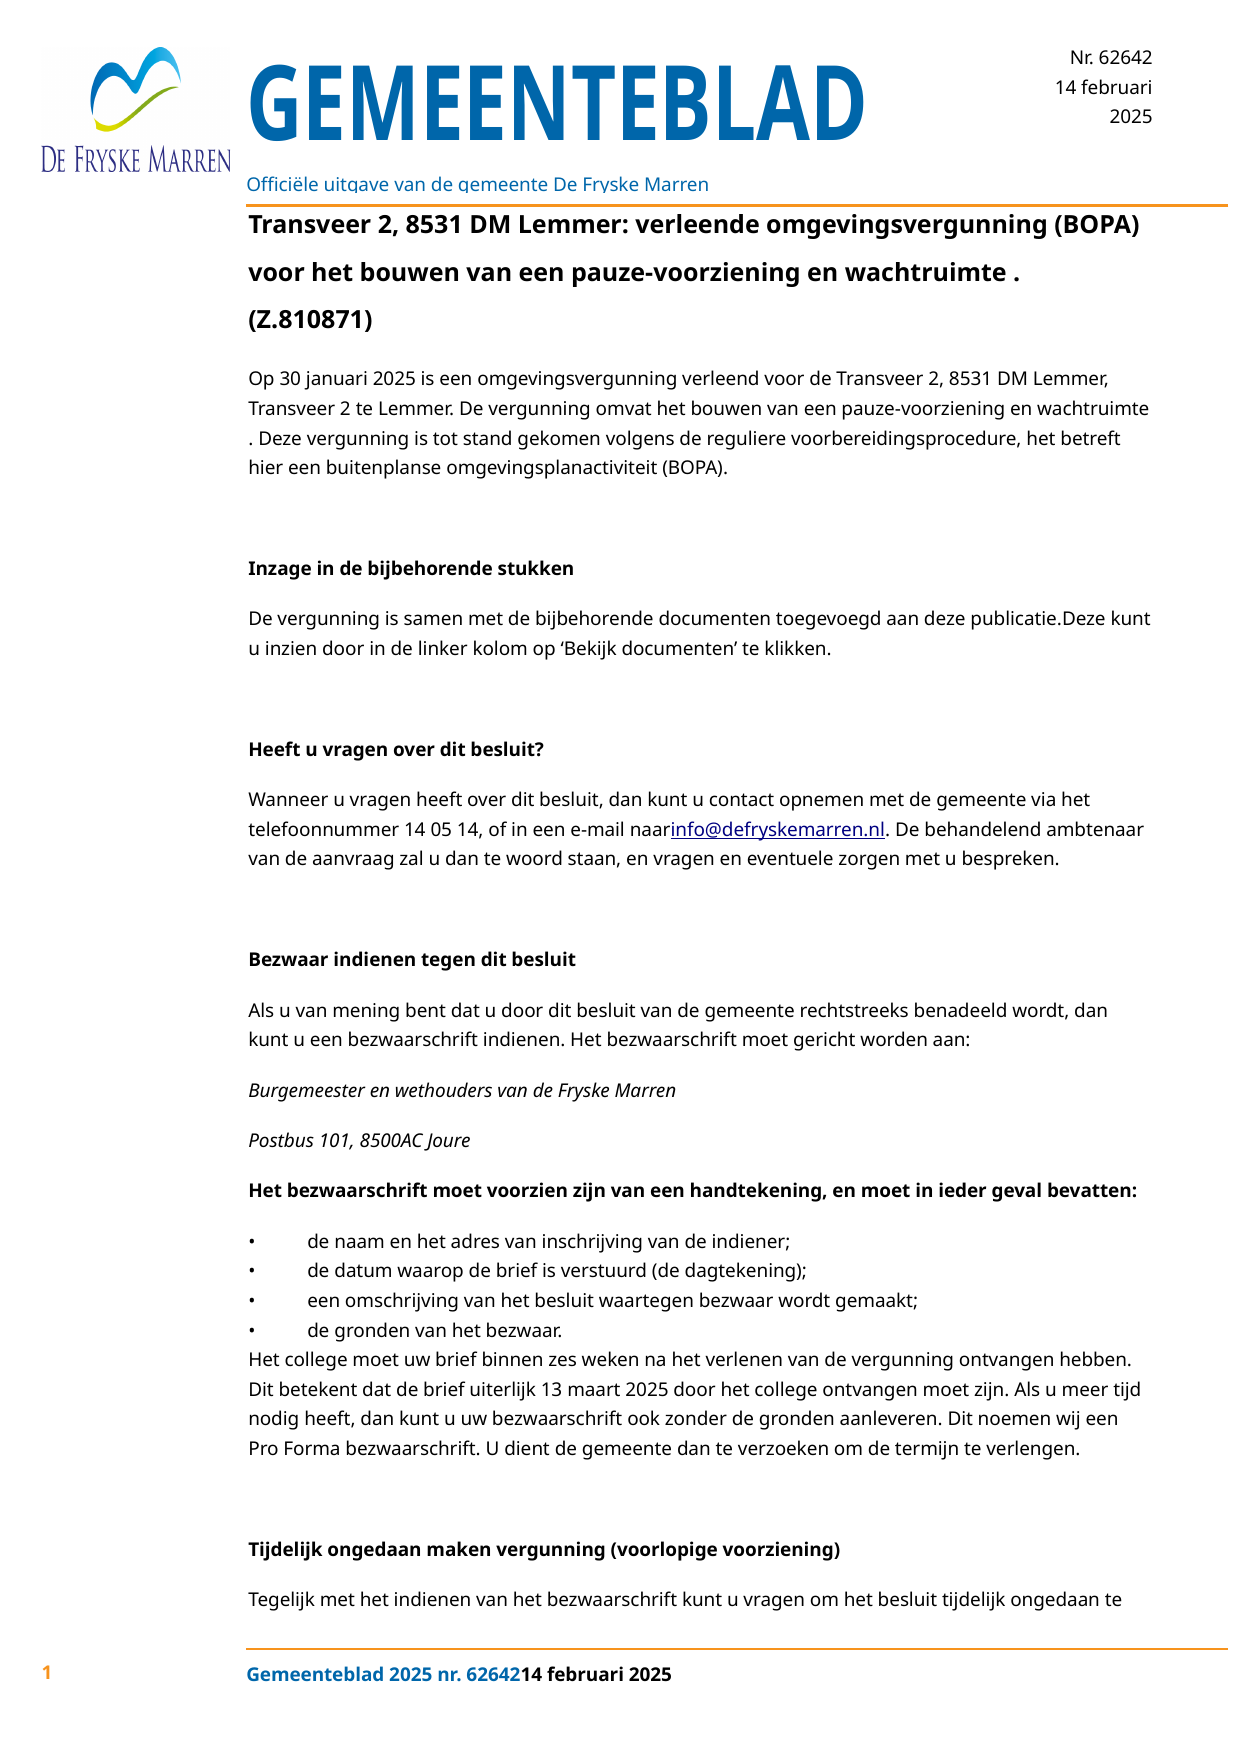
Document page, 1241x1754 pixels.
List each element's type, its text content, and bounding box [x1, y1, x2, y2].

text Heeft u vragen over dit besluit? [248, 736, 1152, 762]
list een omschrijving van het besluit waartegen bezwaar wordt gemaakt; [248, 1287, 1152, 1313]
text Tijdelijk ongedaan maken vergunning (voorlopige voorziening) [248, 1536, 1152, 1562]
text Tegelijk met het indienen van het bezwaarschrift kunt u vragen om het besluit tijdelijk ongedaan te [248, 1586, 1152, 1612]
text Bezwaar indienen tegen dit besluit [248, 946, 1152, 972]
list de naam en het adres van inschrijving van de indiener; [248, 1228, 1152, 1254]
text Het bezwaarschrift moet voorzien zijn van een handtekening, en moet in ieder geval bevatten: [248, 1178, 1152, 1203]
text Het college moet uw brief binnen zes weken na het verlenen van de vergunning ontvangen hebben. Dit betekent dat de brief uiterlijk 13 maart 2025 door het college ontvangen moet zijn. Als u meer tijd nodig heeft, dan kunt u uw bezwaarschrift ook zonder de gronden aanleveren. Dit noemen wij een Pro Forma bezwaarschrift. U dient de gemeente dan te verzoeken om de termijn te verlengen. [248, 1346, 1152, 1461]
text Wanneer u vragen heeft over dit besluit, dan kunt u contact opnemen met de gemeente via het telefoonnummer 14 05 14, of in een e-mail naarinfo@defryskemarren.nl. De behandelend ambtenaar van de aanvraag zal u dan te woord staan, en vragen en eventuele zorgen met u bespreken. [248, 786, 1152, 871]
text De vergunning is samen met de bijbehorende documenten toegevoegd aan deze publicatie.Deze kunt u inzien door in de linker kolom op ‘Bekijk documenten’ te klikken. [248, 606, 1152, 661]
text Transveer 2, 8531 DM Lemmer: verleende omgevingsvergunning (BOPA) voor het bouwen van een pauze-voorziening en wachtruimte . (Z.810871) [248, 207, 1152, 336]
text Als u van mening bent dat u door dit besluit van de gemeente rechtstreeks benadeeld wordt, dan kunt u een bezwaarschrift indienen. Het bezwaarschrift moet gericht worden aan: [248, 997, 1152, 1052]
text Burgemeester en wethouders van de Fryske Marren [248, 1077, 1152, 1102]
list de gronden van het bezwaar. [248, 1317, 1152, 1342]
picture [41, 47, 231, 172]
list de datum waarop de brief is verstuurd (de dagtekening); [248, 1258, 1152, 1283]
text Op 30 januari 2025 is een omgevingsvergunning verleend voor de Transveer 2, 8531 DM Lemmer, Transveer 2 te Lemmer. De vergunning omvat het bouwen van een pauze-voorziening en wachtruimte . Deze vergunning is tot stand gekomen volgens de reguliere voorbereidingsprocedure, het betreft hier een buitenplanse omgevingsplanactiviteit (BOPA). [248, 366, 1152, 480]
text Inzage in de bijbehorende stukken [248, 555, 1152, 581]
text Postbus 101, 8500AC Joure [248, 1127, 1152, 1153]
